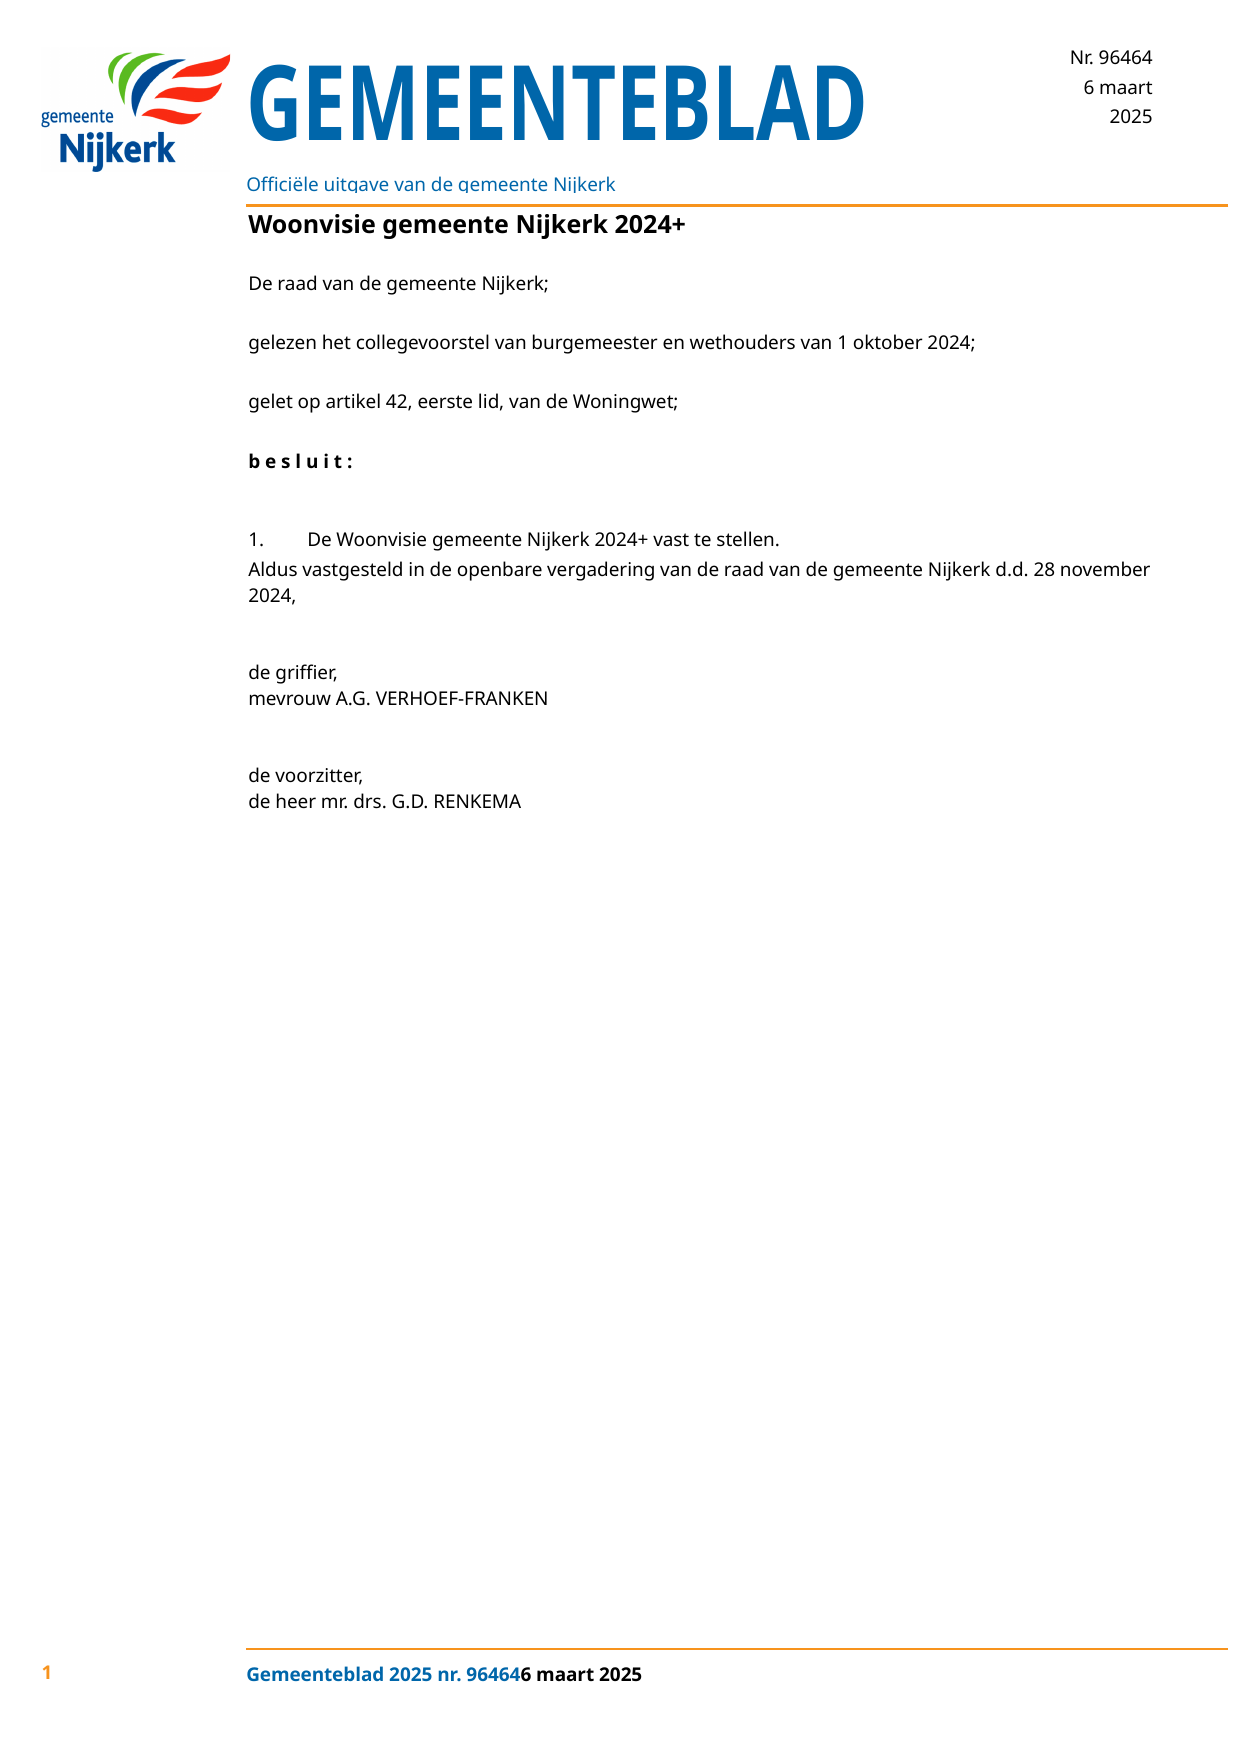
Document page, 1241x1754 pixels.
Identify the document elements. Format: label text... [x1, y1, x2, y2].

list De Woonvisie gemeente Nijkerk 2024+ vast te stellen. [248, 527, 1152, 552]
text mevrouw A.G. VERHOEF-FRANKEN [248, 685, 1152, 711]
text de voorzitter, [248, 762, 1152, 788]
text gelezen het collegevoorstel van burgemeester en wethouders van 1 oktober 2024; [248, 329, 1152, 355]
text Woonvisie gemeente Nijkerk 2024+ [248, 207, 1152, 241]
text gelet op artikel 42, eerste lid, van de Woningwet; [248, 389, 1152, 414]
picture [41, 47, 231, 172]
text de griffier, [248, 659, 1152, 685]
text b e s l u i t : [248, 448, 1152, 473]
text De raad van de gemeente Nijkerk; [248, 270, 1152, 296]
text de heer mr. drs. G.D. RENKEMA [248, 788, 1152, 813]
text Aldus vastgesteld in de openbare vergadering van de raad van de gemeente Nijkerk d.d. 28 november 2024, [248, 556, 1152, 608]
